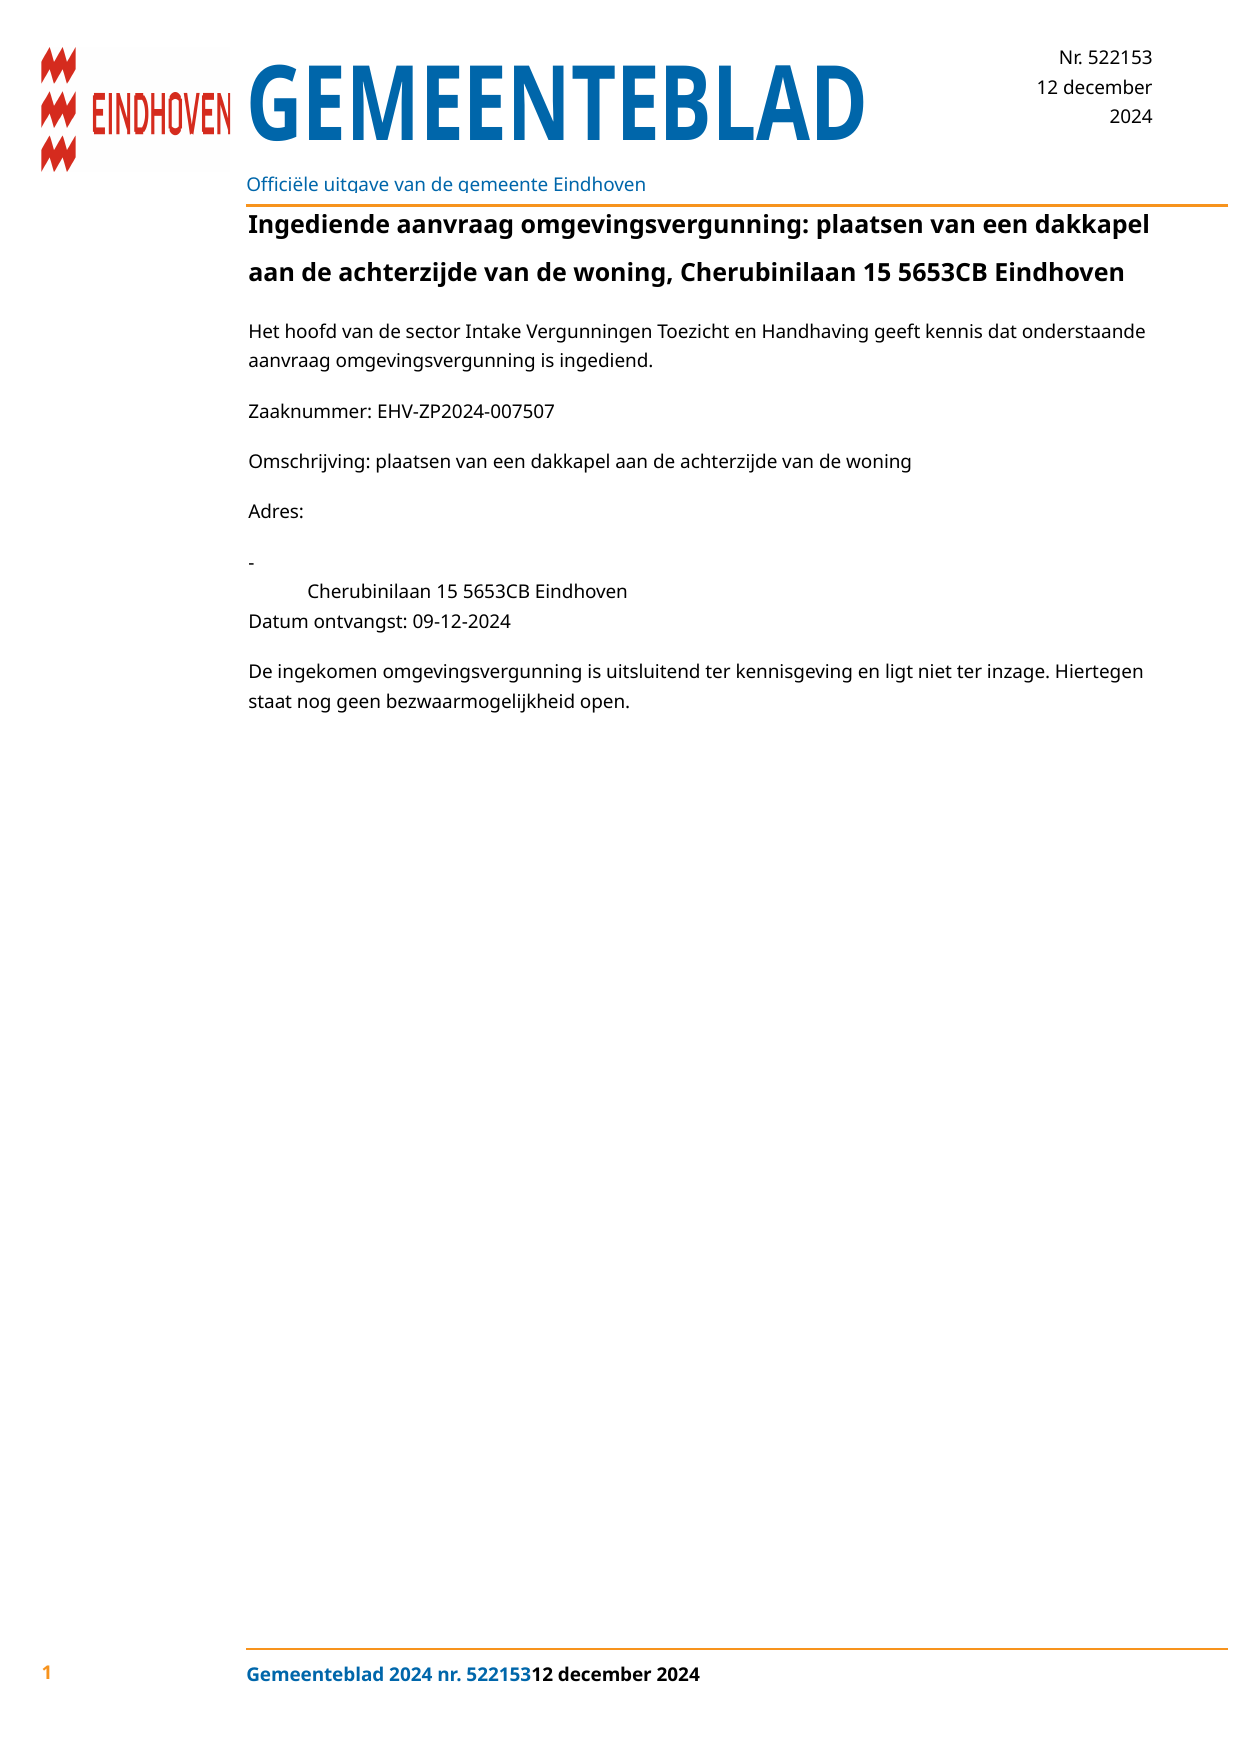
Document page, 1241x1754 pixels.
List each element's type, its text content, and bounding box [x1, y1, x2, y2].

text Het hoofd van de sector Intake Vergunningen Toezicht en Handhaving geeft kennis dat onderstaande aanvraag omgevingsvergunning is ingediend. [248, 318, 1152, 373]
text Omschrijving: plaatsen van een dakkapel aan de achterzijde van de woning [248, 448, 1152, 474]
text De ingekomen omgevingsvergunning is uitsluitend ter kennisgeving en ligt niet ter inzage. Hiertegen staat nog geen bezwaarmogelijkheid open. [248, 659, 1152, 714]
text Adres: [248, 499, 1152, 524]
picture [41, 47, 231, 172]
list Cherubinilaan 15 5653CB Eindhoven [248, 579, 1152, 604]
text Zaaknummer: EHV-ZP2024-007507 [248, 398, 1152, 424]
text Ingediende aanvraag omgevingsvergunning: plaatsen van een dakkapel aan de achterzijde van de woning, Cherubinilaan 15 5653CB Eindhoven [248, 207, 1152, 288]
text Datum ontvangst: 09-12-2024 [248, 608, 1152, 634]
